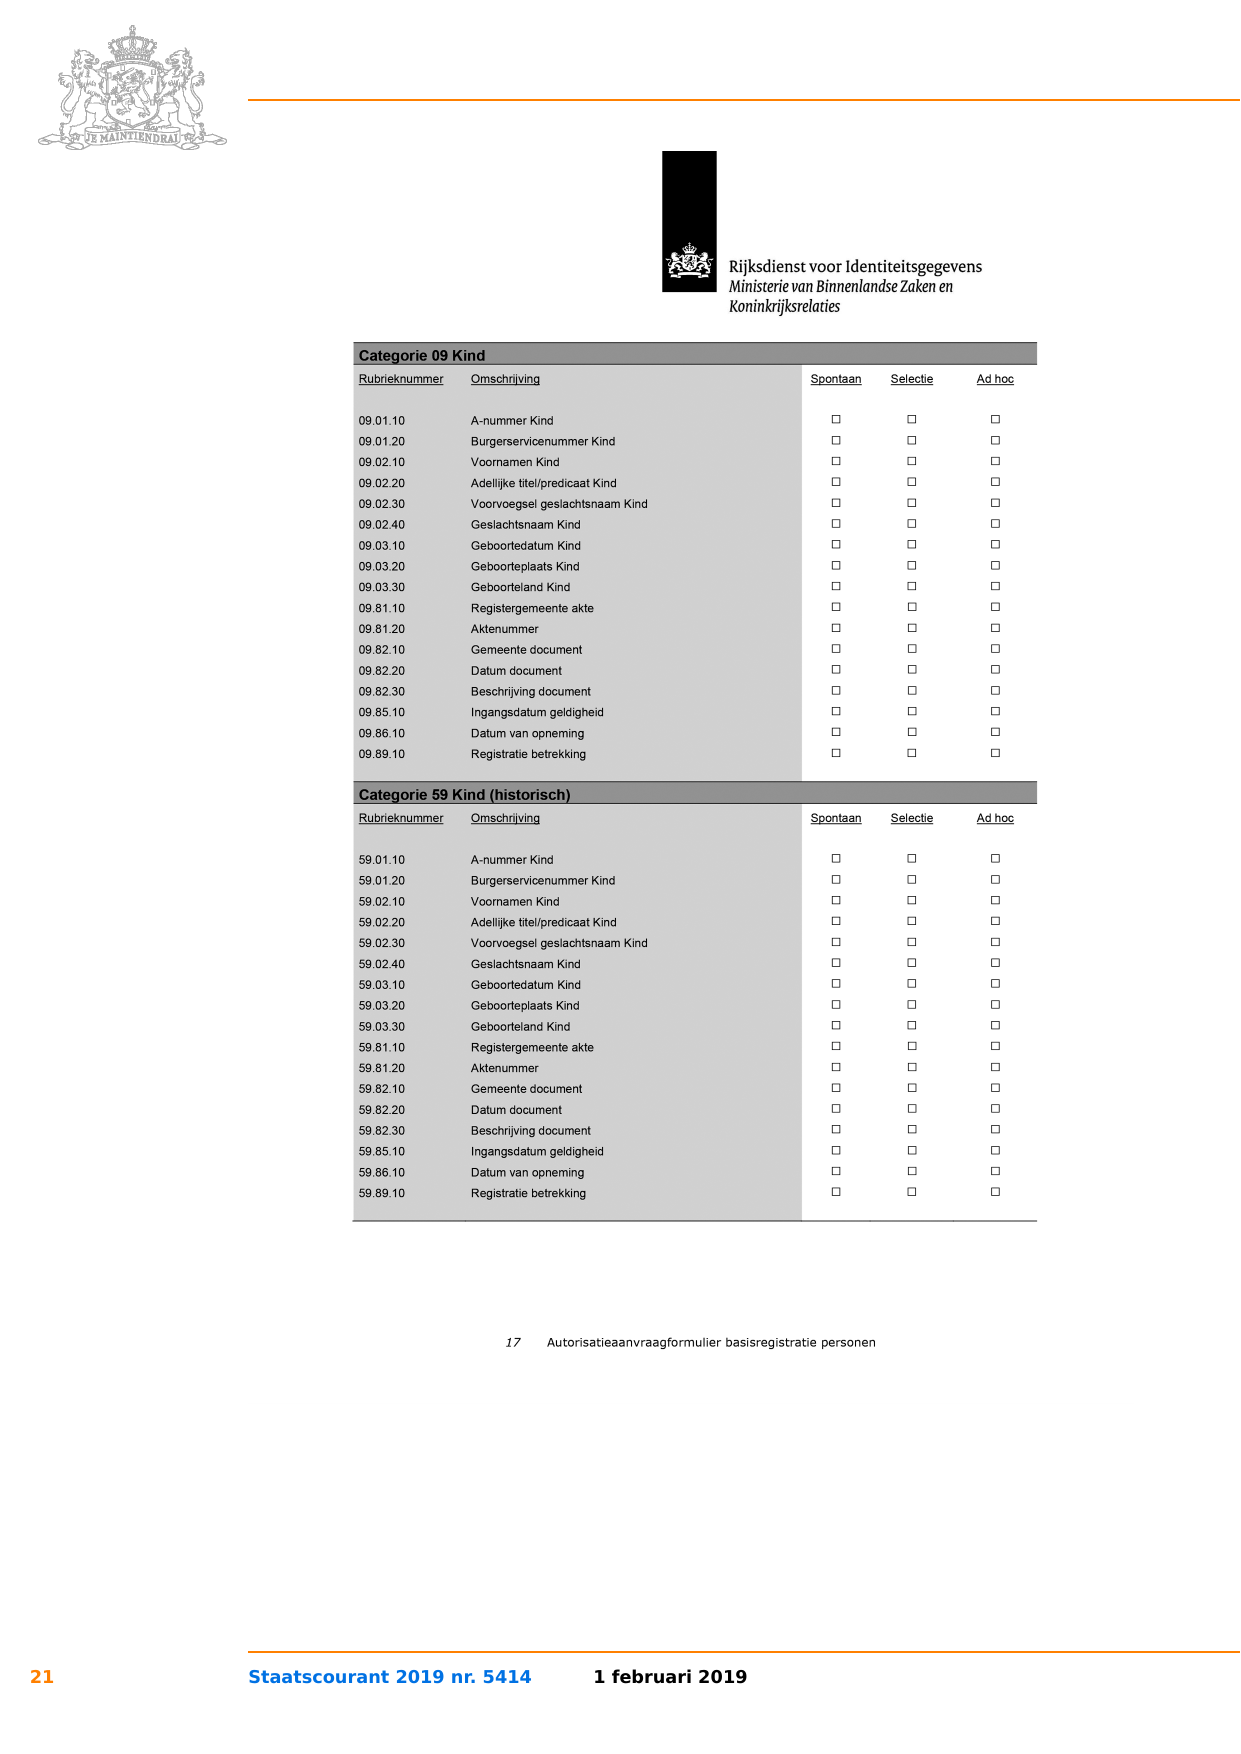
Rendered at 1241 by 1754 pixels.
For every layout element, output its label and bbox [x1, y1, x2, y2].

picture [248, 151, 1134, 1404]
picture [38, 25, 227, 150]
